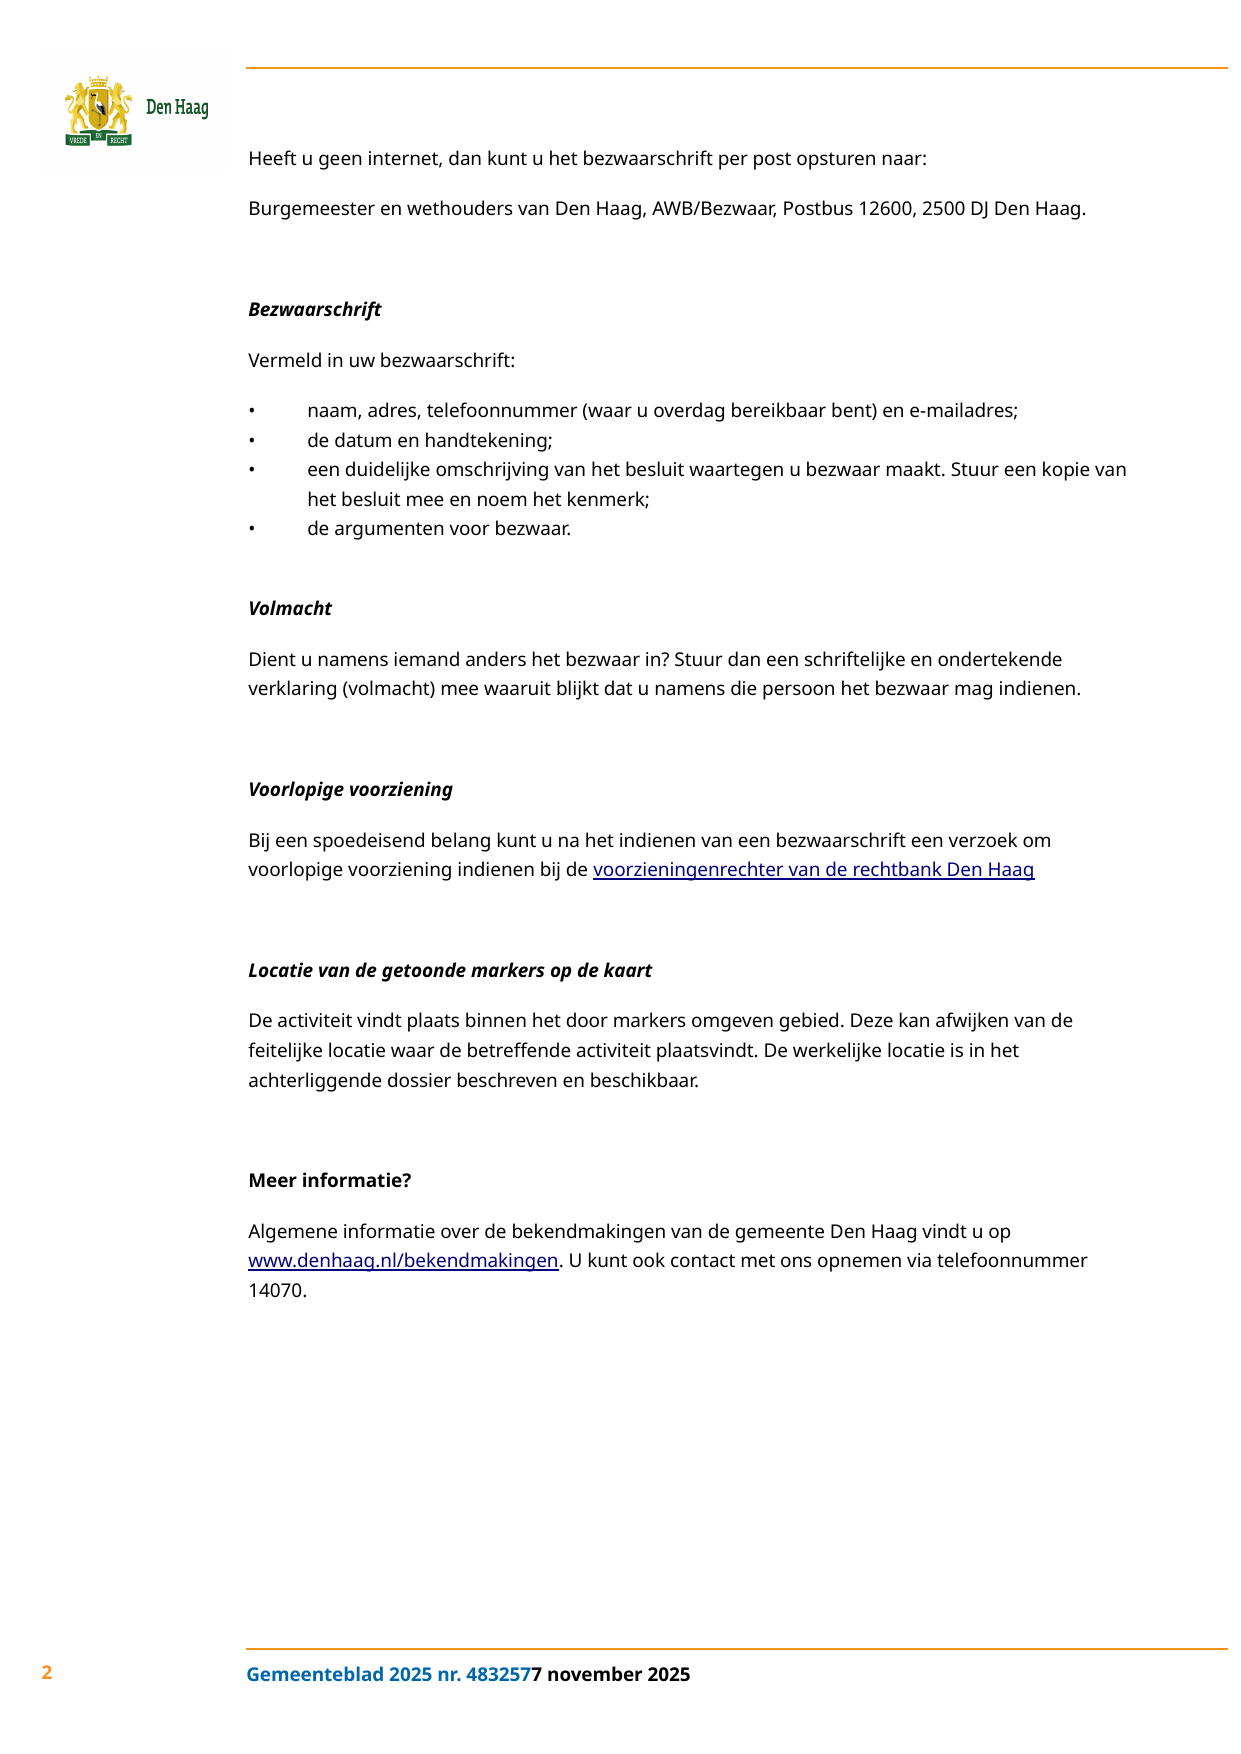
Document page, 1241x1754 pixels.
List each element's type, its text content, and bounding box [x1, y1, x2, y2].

text Bij een spoedeisend belang kunt u na het indienen van een bezwaarschrift een verzoek om voorlopige voorziening indienen bij de voorzieningenrechter van de rechtbank Den Haag [248, 827, 1152, 882]
text Meer informatie? [248, 1168, 1152, 1193]
text Locatie van de getoonde markers op de kaart [248, 957, 1152, 983]
text Bezwaarschrift [248, 296, 1152, 322]
list een duidelijke omschrijving van het besluit waartegen u bezwaar maakt. Stuur een kopie van het besluit mee en noem het kenmerk; [248, 456, 1152, 512]
text Burgemeester en wethouders van Den Haag, AWB/Bezwaar, Postbus 12600, 2500 DJ Den Haag. [248, 196, 1152, 221]
text Volmacht [248, 596, 1152, 621]
picture [41, 47, 231, 172]
text Voorlopige voorziening [248, 776, 1152, 802]
list naam, adres, telefoonnummer (waar u overdag bereikbaar bent) en e-mailadres; [248, 397, 1152, 423]
list de argumenten voor bezwaar. [248, 516, 1152, 541]
text Dient u namens iemand anders het bezwaar in? Stuur dan een schriftelijke en ondertekende verklaring (volmacht) mee waaruit blijkt dat u namens die persoon het bezwaar mag indienen. [248, 646, 1152, 701]
text Vermeld in uw bezwaarschrift: [248, 347, 1152, 373]
text Heeft u geen internet, dan kunt u het bezwaarschrift per post opsturen naar: [248, 145, 1152, 171]
text Algemene informatie over de bekendmakingen van de gemeente Den Haag vindt u op www.denhaag.nl/bekendmakingen. U kunt ook contact met ons opnemen via telefoonnummer 14070. [248, 1218, 1152, 1303]
list de datum en handtekening; [248, 427, 1152, 453]
text De activiteit vindt plaats binnen het door markers omgeven gebied. Deze kan afwijken van de feitelijke locatie waar de betreffende activiteit plaatsvindt. De werkelijke locatie is in het achterliggende dossier beschreven en beschikbaar. [248, 1008, 1152, 1093]
